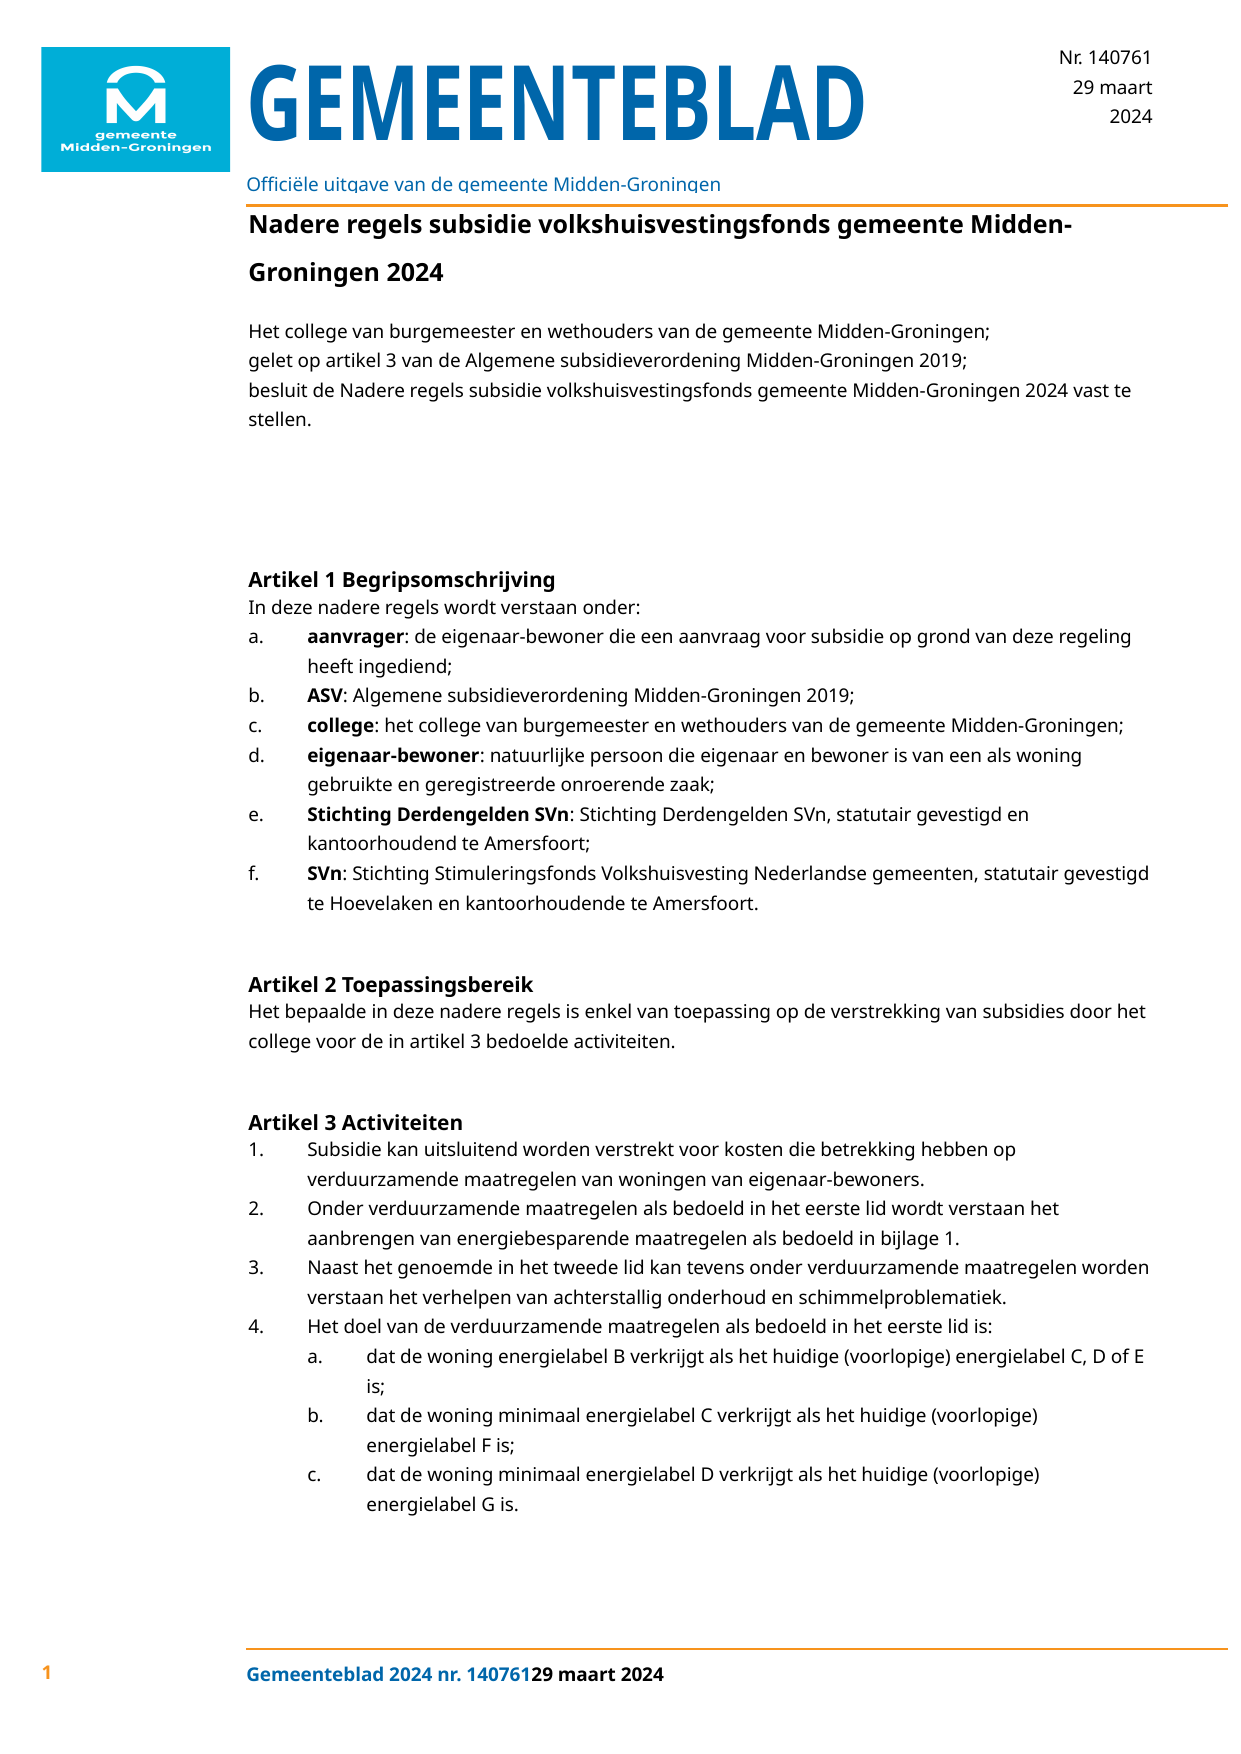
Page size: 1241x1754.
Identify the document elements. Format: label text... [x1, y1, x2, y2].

text Het college van burgemeester en wethouders van de gemeente Midden-Groningen; [248, 318, 1152, 344]
list Subsidie kan uitsluitend worden verstrekt voor kosten die betrekking hebben op verduurzamende maatregelen van woningen van eigenaar-bewoners. [248, 1136, 1152, 1192]
list aanvrager: de eigenaar-bewoner die een aanvraag voor subsidie op grond van deze regeling heeft ingediend; [248, 623, 1152, 679]
list Onder verduurzamende maatregelen als bedoeld in het eerste lid wordt verstaan het aanbrengen van energiebesparende maatregelen als bedoeld in bijlage 1. [248, 1195, 1152, 1251]
list eigenaar-bewoner: natuurlijke persoon die eigenaar en bewoner is van een als woning gebruikte en geregistreerde onroerende zaak; [248, 742, 1152, 797]
picture [108, 66, 164, 82]
list SVn: Stichting Stimuleringsfonds Volkshuisvesting Nederlandse gemeenten, statutair gevestigd te Hoevelaken en kantoorhoudende te Amersfoort. [248, 860, 1152, 916]
list college: het college van burgemeester en wethouders van de gemeente Midden-Groningen; [248, 712, 1152, 738]
picture [107, 89, 165, 122]
picture [184, 146, 190, 153]
text Artikel 3 Activiteiten [248, 1108, 1152, 1136]
text Artikel 2 Toepassingsbereik [248, 970, 1152, 998]
list ASV: Algemene subsidieverordening Midden-Groningen 2019; [248, 683, 1152, 708]
text Artikel 1 Begripsomschrijving [248, 566, 1152, 594]
list dat de woning minimaal energielabel C verkrijgt als het huidige (voorlopige) energielabel F is; [307, 1402, 1152, 1458]
list Stichting Derdengelden SVn: Stichting Derdengelden SVn, statutair gevestigd en kantoorhoudend te Amersfoort; [248, 801, 1152, 856]
text gelet op artikel 3 van de Algemene subsidieverordening Midden-Groningen 2019; [248, 347, 1152, 373]
text besluit de Nadere regels subsidie volkshuisvestingsfonds gemeente Midden-Groningen 2024 vast te stellen. [248, 377, 1152, 432]
list Het doel van de verduurzamende maatregelen als bedoeld in het eerste lid is: [248, 1314, 1152, 1339]
text Het bepaalde in deze nadere regels is enkel van toepassing op de verstrekking van subsidies door het college voor de in artikel 3 bedoelde activiteiten. [248, 998, 1152, 1053]
text Nadere regels subsidie volkshuisvestingsfonds gemeente Midden-Groningen 2024 [248, 207, 1152, 288]
list Naast het genoemde in het tweede lid kan tevens onder verduurzamende maatregelen worden verstaan het verhelpen van achterstallig onderhoud en schimmelproblematiek. [248, 1254, 1152, 1310]
text In deze nadere regels wordt verstaan onder: [248, 594, 1152, 620]
list dat de woning energielabel B verkrijgt als het huidige (voorlopige) energielabel C, D of E is; [307, 1343, 1152, 1399]
list dat de woning minimaal energielabel D verkrijgt als het huidige (voorlopige) energielabel G is. [307, 1462, 1152, 1517]
